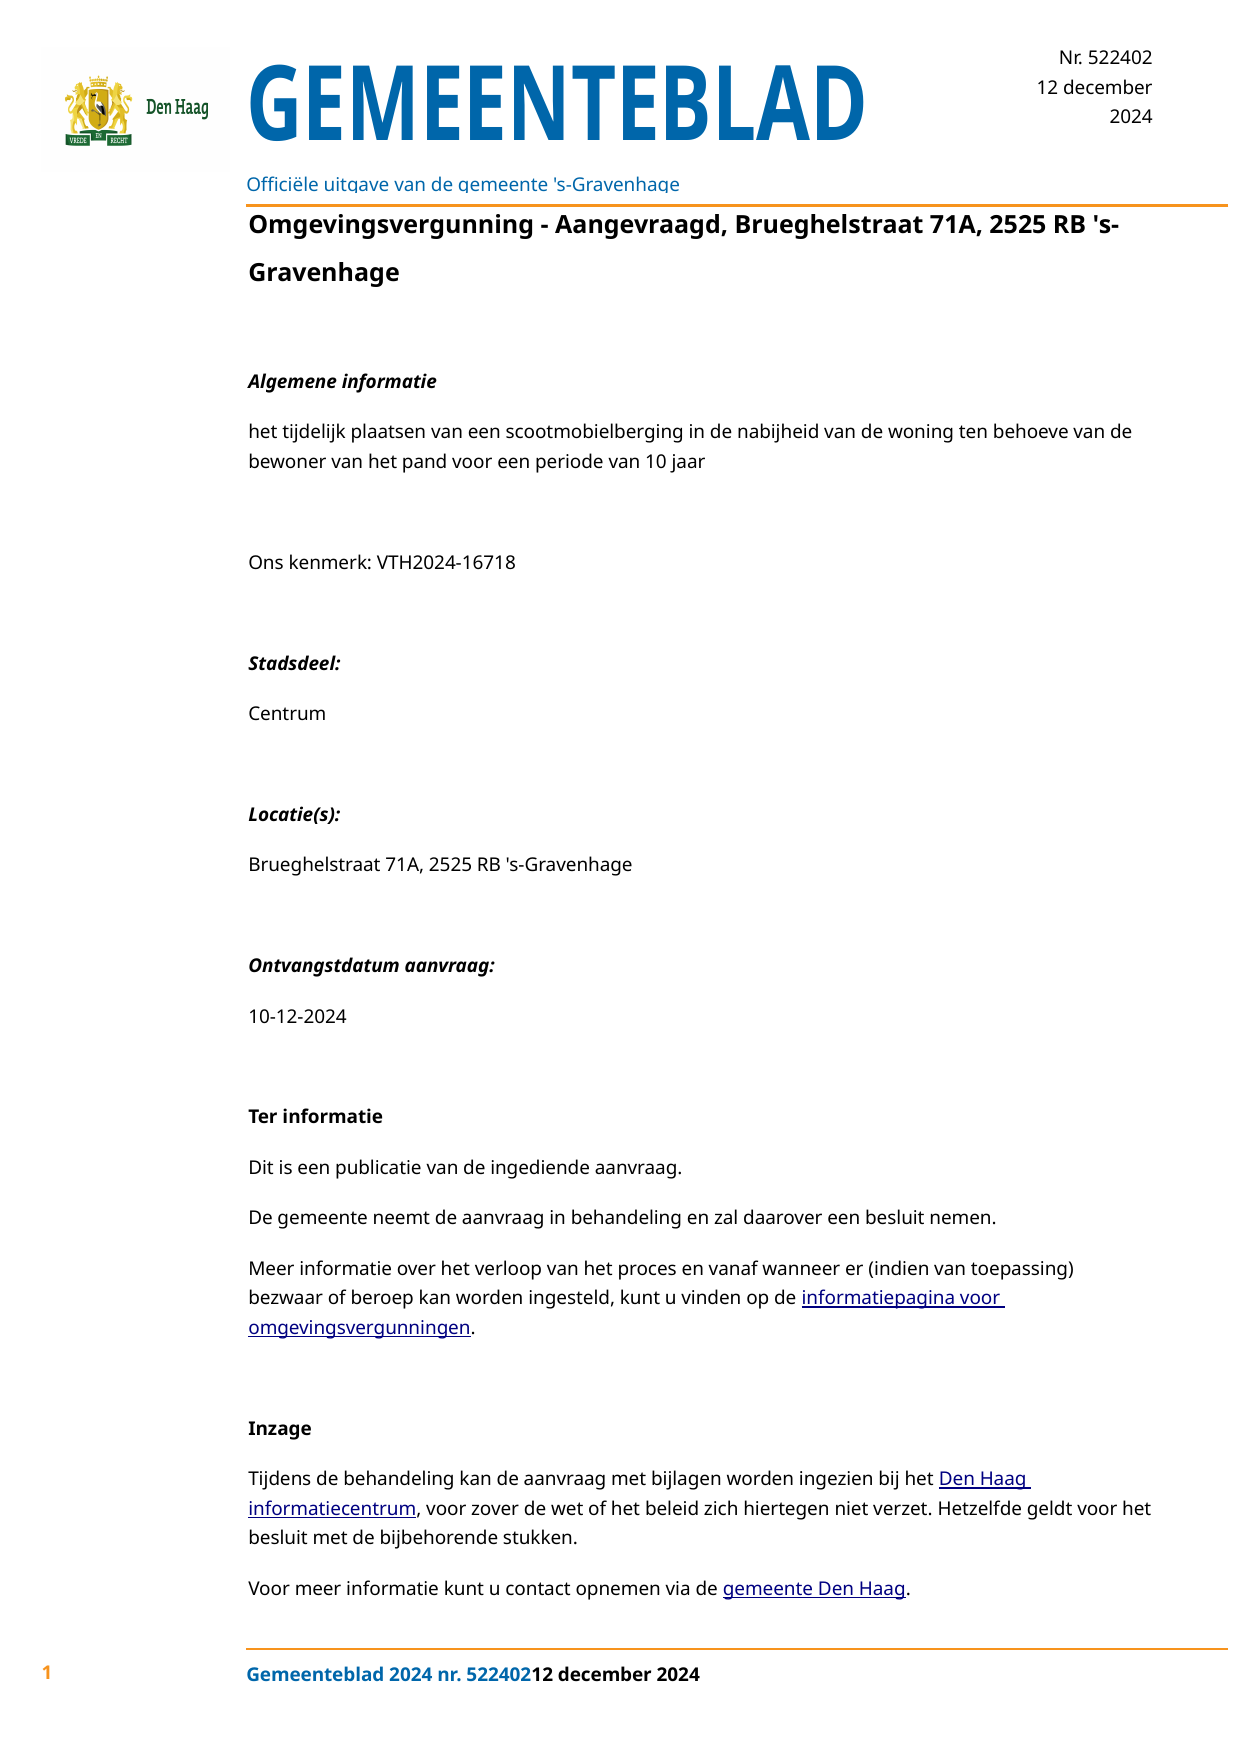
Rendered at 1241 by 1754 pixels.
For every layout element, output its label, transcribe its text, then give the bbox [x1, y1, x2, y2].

text Brueghelstraat 71A, 2525 RB 's-Gravenhage [248, 852, 1152, 877]
text Ons kenmerk: VTH2024-16718 [248, 549, 1152, 575]
text Tijdens de behandeling kan de aanvraag met bijlagen worden ingezien bij het Den Haag informatiecentrum, voor zover de wet of het beleid zich hiertegen niet verzet. Hetzelfde geldt voor het besluit met de bijbehorende stukken. [248, 1465, 1152, 1550]
text Dit is een publicatie van de ingediende aanvraag. [248, 1154, 1152, 1180]
text Voor meer informatie kunt u contact opnemen via de gemeente Den Haag. [248, 1575, 1152, 1601]
text Stadsdeel: [248, 650, 1152, 676]
text Ter informatie [248, 1104, 1152, 1129]
text De gemeente neemt de aanvraag in behandeling en zal daarover een besluit nemen. [248, 1204, 1152, 1230]
text Meer informatie over het verloop van het proces en vanaf wanneer er (indien van toepassing) bezwaar of beroep kan worden ingesteld, kunt u vinden op de informatiepagina voor omgevingsvergunningen. [248, 1255, 1152, 1340]
text Algemene informatie [248, 368, 1152, 394]
text Locatie(s): [248, 801, 1152, 827]
text Centrum [248, 700, 1152, 726]
text Omgevingsvergunning - Aangevraagd, Brueghelstraat 71A, 2525 RB 's-Gravenhage [248, 207, 1152, 288]
text Inzage [248, 1415, 1152, 1441]
text het tijdelijk plaatsen van een scootmobielberging in de nabijheid van de woning ten behoeve van de bewoner van het pand voor een periode van 10 jaar [248, 419, 1152, 474]
text 10-12-2024 [248, 1003, 1152, 1029]
picture [41, 47, 231, 172]
text Ontvangstdatum aanvraag: [248, 952, 1152, 978]
